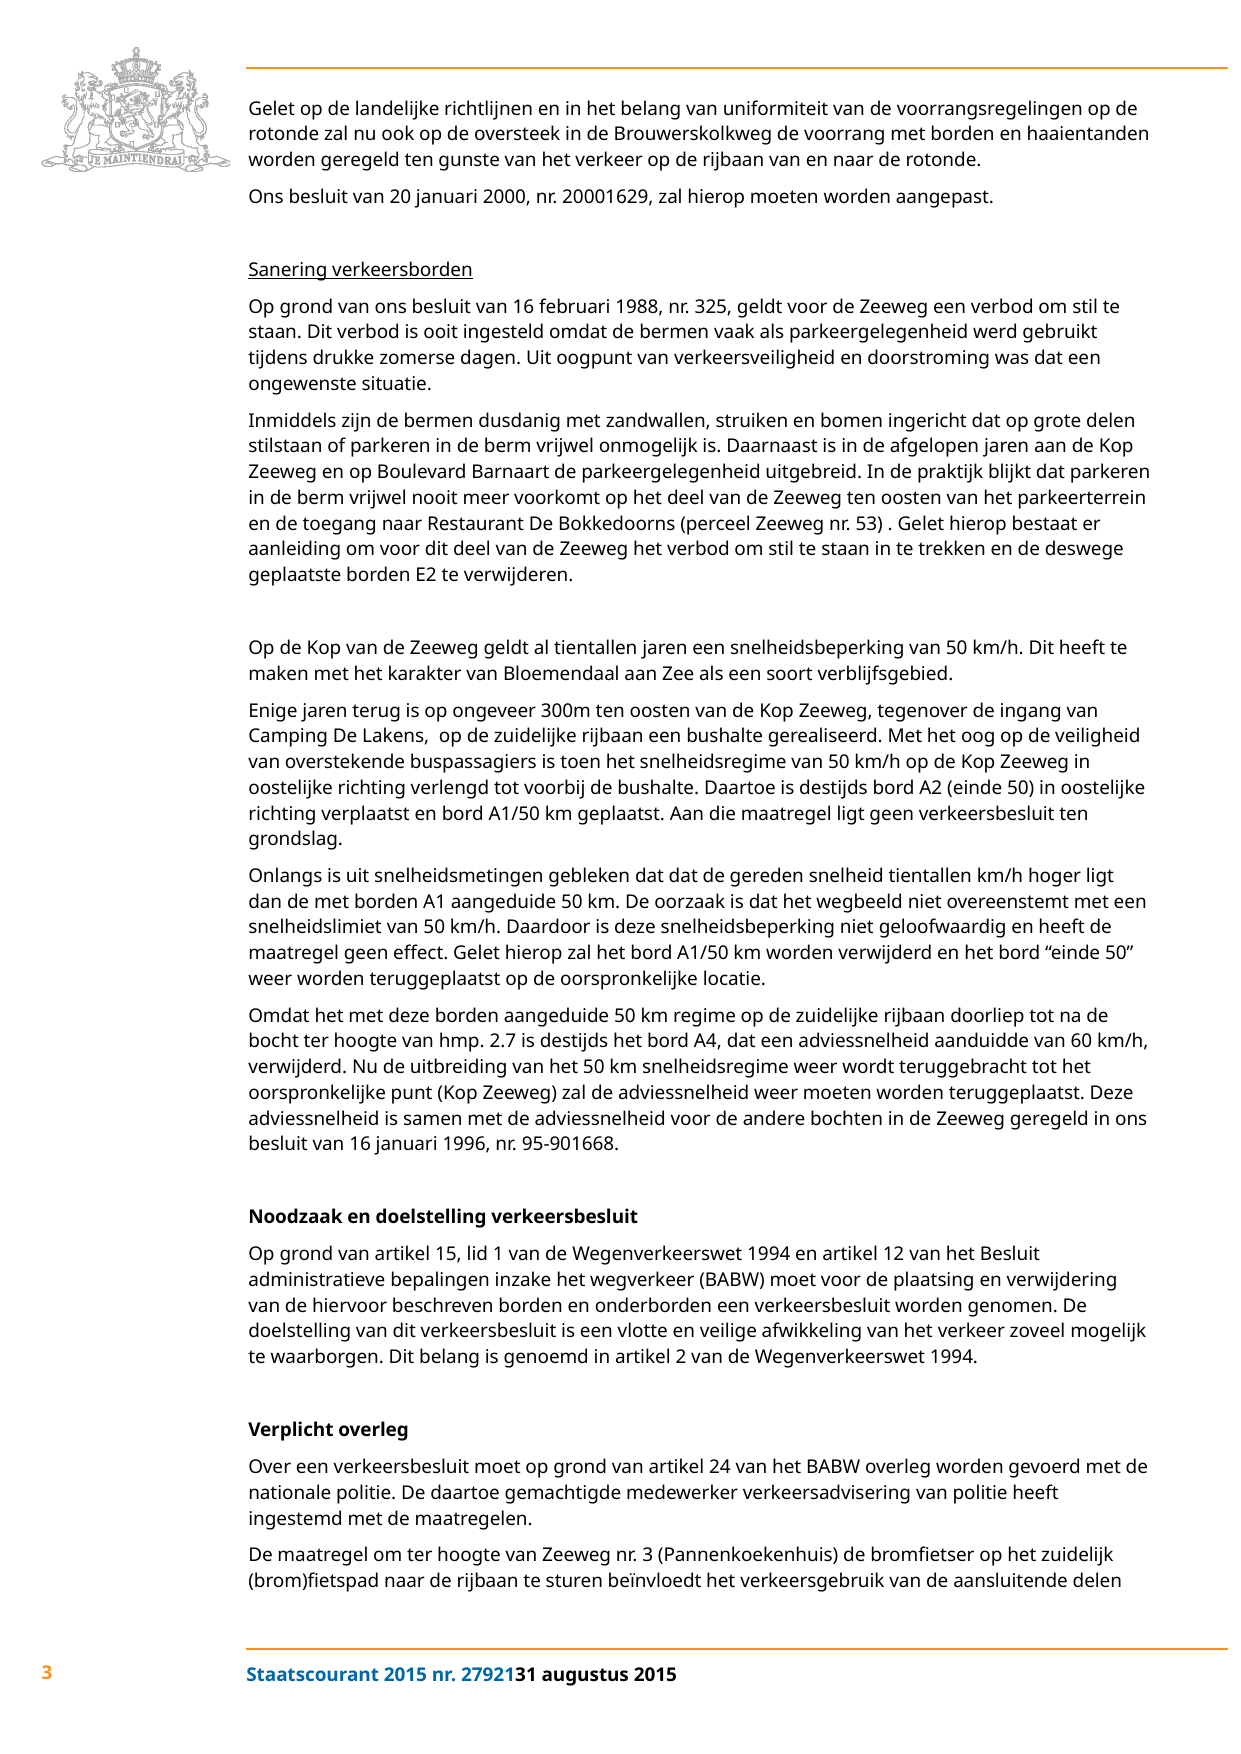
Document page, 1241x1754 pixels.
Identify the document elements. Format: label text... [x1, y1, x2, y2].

text Onlangs is uit snelheidsmetingen gebleken dat dat de gereden snelheid tientallen km/h hoger ligt dan de met borden A1 aangeduide 50 km. De oorzaak is dat het wegbeeld niet overeenstemt met een snelheidslimiet van 50 km/h. Daardoor is deze snelheidsbeperking niet geloofwaardig en heeft de maatregel geen effect. Gelet hierop zal het bord A1/50 km worden verwijderd en het bord “einde 50” weer worden teruggeplaatst op de oorspronkelijke locatie. [248, 862, 1152, 991]
text De maatregel om ter hoogte van Zeeweg nr. 3 (Pannenkoekenhuis) de bromfietser op het zuidelijk (brom)fietspad naar de rijbaan te sturen beïnvloedt het verkeersgebruik van de aansluitende delen [248, 1541, 1152, 1593]
text Noodzaak en doelstelling verkeersbesluit [248, 1204, 1152, 1229]
text Omdat het met deze borden aangeduide 50 km regime op de zuidelijke rijbaan doorliep tot na de bocht ter hoogte van hmp. 2.7 is destijds het bord A4, dat een adviessnelheid aanduidde van 60 km/h, verwijderd. Nu de uitbreiding van het 50 km snelheidsregime weer wordt teruggebracht tot het oorspronkelijke punt (Kop Zeeweg) zal de adviessnelheid weer moeten worden teruggeplaatst. Deze adviessnelheid is samen met de adviessnelheid voor de andere bochten in de Zeeweg geregeld in ons besluit van 16 januari 1996, nr. 95-901668. [248, 1002, 1152, 1156]
text Op grond van artikel 15, lid 1 van de Wegenverkeerswet 1994 en artikel 12 van het Besluit administratieve bepalingen inzake het wegverkeer (BABW) moet voor de plaatsing en verwijdering van de hiervoor beschreven borden en onderborden een verkeersbesluit worden genomen. De doelstelling van dit verkeersbesluit is een vlotte en veilige afwikkeling van het verkeer zoveel mogelijk te waarborgen. Dit belang is genoemd in artikel 2 van de Wegenverkeerswet 1994. [248, 1240, 1152, 1369]
text Over een verkeersbesluit moet op grond van artikel 24 van het BABW overleg worden gevoerd met de nationale politie. De daartoe gemachtigde medewerker verkeersadvisering van politie heeft ingestemd met de maatregelen. [248, 1453, 1152, 1531]
text Enige jaren terug is op ongeveer 300m ten oosten van de Kop Zeeweg, tegenover de ingang van Camping De Lakens, op de zuidelijke rijbaan een bushalte gerealiseerd. Met het oog op de veiligheid van overstekende buspassagiers is toen het snelheidsregime van 50 km/h op de Kop Zeeweg in oostelijke richting verlengd tot voorbij de bushalte. Daartoe is destijds bord A2 (einde 50) in oostelijke richting verplaatst en bord A1/50 km geplaatst. Aan die maatregel ligt geen verkeersbesluit ten grondslag. [248, 697, 1152, 851]
text Inmiddels zijn de bermen dusdanig met zandwallen, struiken en bomen ingericht dat op grote delen stilstaan of parkeren in de berm vrijwel onmogelijk is. Daarnaast is in de afgelopen jaren aan de Kop Zeeweg en op Boulevard Barnaart de parkeergelegenheid uitgebreid. In de praktijk blijkt dat parkeren in de berm vrijwel nooit meer voorkomt op het deel van de Zeeweg ten oosten van het parkeerterrein en de toegang naar Restaurant De Bokkedoorns (perceel Zeeweg nr. 53) . Gelet hierop bestaat er aanleiding om voor dit deel van de Zeeweg het verbod om stil te staan in te trekken en de deswege geplaatste borden E2 te verwijderen. [248, 407, 1152, 587]
text Sanering verkeersborden [248, 256, 1152, 282]
text Ons besluit van 20 januari 2000, nr. 20001629, zal hierop moeten worden aangepast. [248, 183, 1152, 209]
text Verplicht overleg [248, 1417, 1152, 1442]
text Op grond van ons besluit van 16 februari 1988, nr. 325, geldt voor de Zeeweg een verbod om stil te staan. Dit verbod is ooit ingesteld omdat de bermen vaak als parkeergelegenheid werd gebruikt tijdens drukke zomerse dagen. Uit oogpunt van verkeersveiligheid en doorstroming was dat een ongewenste situatie. [248, 293, 1152, 396]
text Op de Kop van de Zeeweg geldt al tientallen jaren een snelheidsbeperking van 50 km/h. Dit heeft te maken met het karakter van Bloemendaal aan Zee als een soort verblijfsgebied. [248, 634, 1152, 686]
picture [41, 47, 231, 172]
text Gelet op de landelijke richtlijnen en in het belang van uniformiteit van de voorrangsregelingen op de rotonde zal nu ook op de oversteek in de Brouwerskolkweg de voorrang met borden en haaientanden worden geregeld ten gunste van het verkeer op de rijbaan van en naar de rotonde. [248, 95, 1152, 172]
